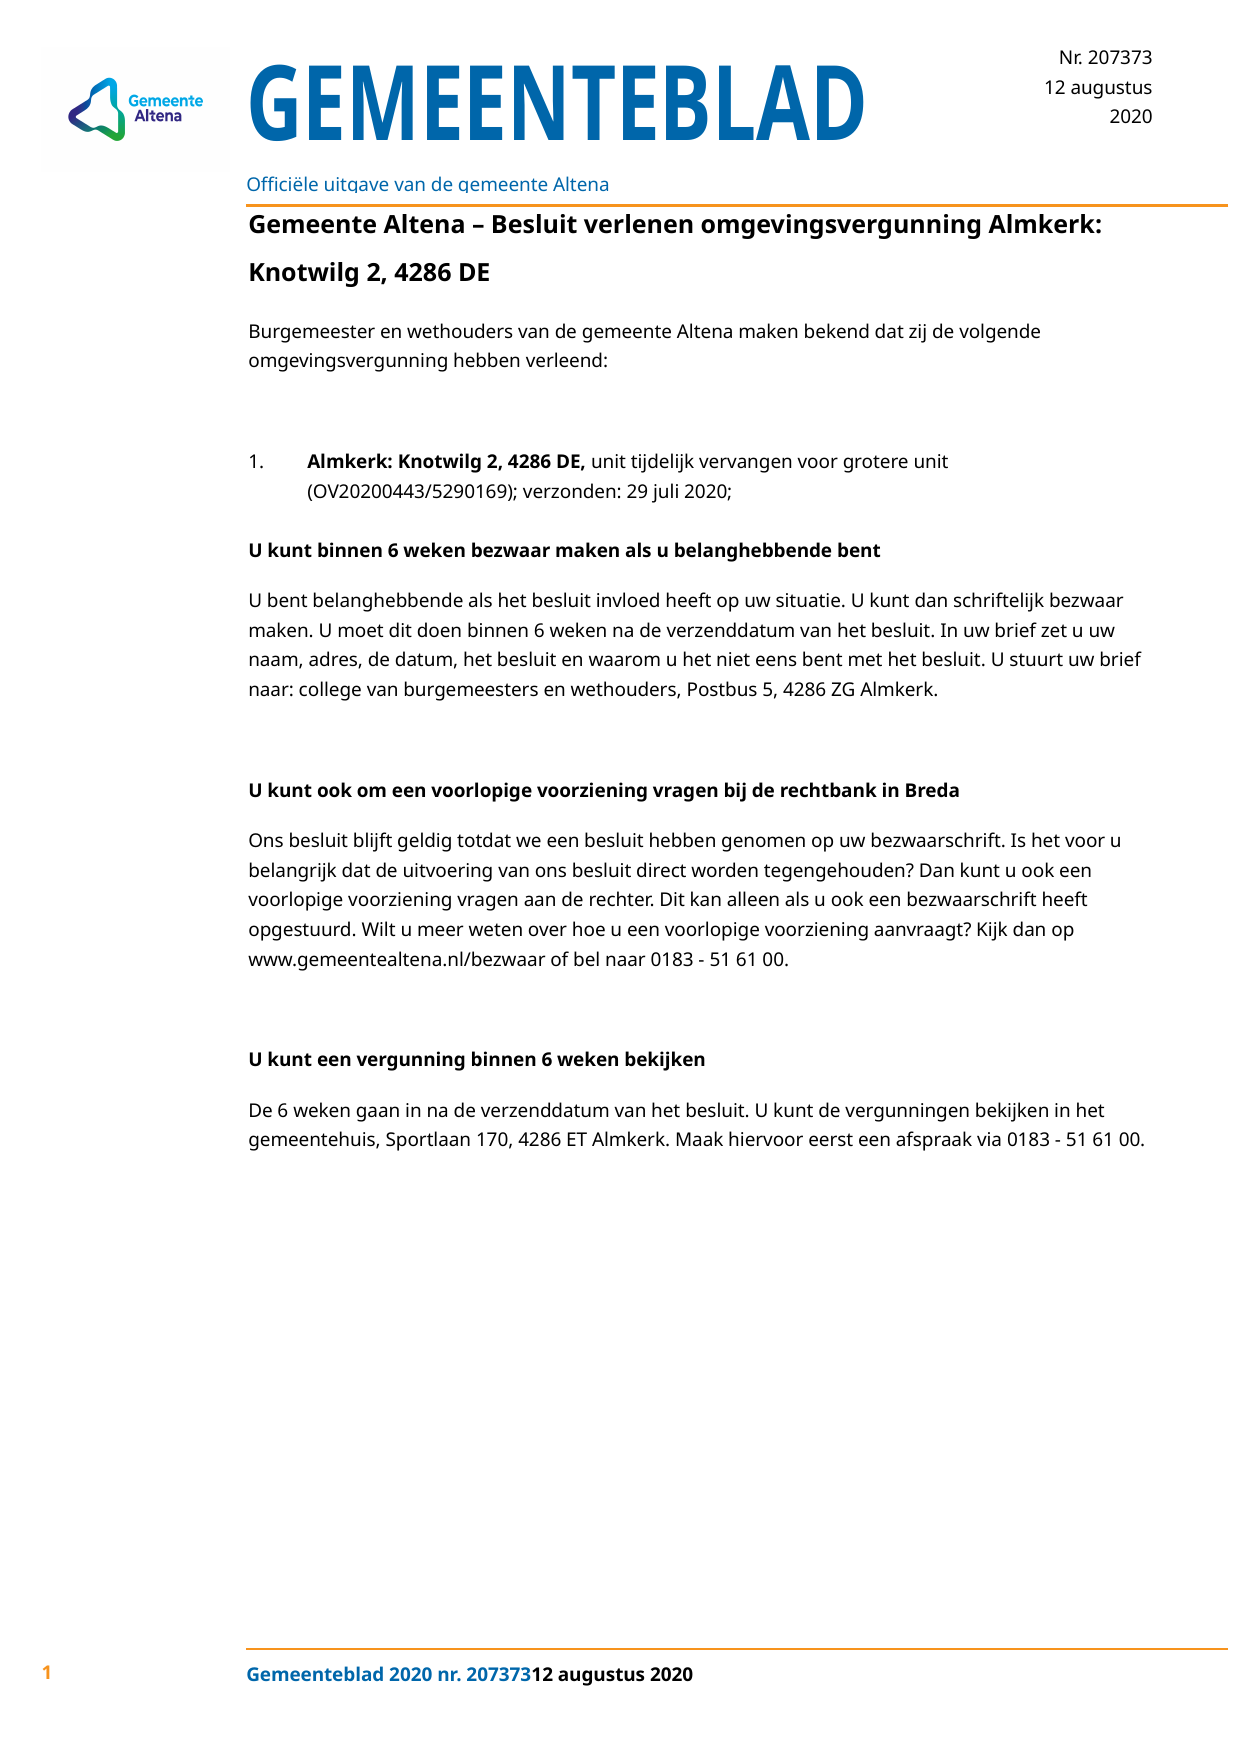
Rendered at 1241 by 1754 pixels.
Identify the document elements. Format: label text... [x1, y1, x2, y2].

text U bent belanghebbende als het besluit invloed heeft op uw situatie. U kunt dan schriftelijk bezwaar maken. U moet dit doen binnen 6 weken na de verzenddatum van het besluit. In uw brief zet u uw naam, adres, de datum, het besluit en waarom u het niet eens bent met het besluit. U stuurt uw brief naar: college van burgemeesters en wethouders, Postbus 5, 4286 ZG Almkerk. [248, 587, 1152, 702]
text De 6 weken gaan in na de verzenddatum van het besluit. U kunt de vergunningen bekijken in het gemeentehuis, Sportlaan 170, 4286 ET Almkerk. Maak hiervoor eerst een afspraak via 0183 - 51 61 00. [248, 1097, 1152, 1152]
picture [41, 47, 231, 172]
text Gemeente Altena – Besluit verlenen omgevingsvergunning Almkerk: Knotwilg 2, 4286 DE [248, 207, 1152, 288]
text Burgemeester en wethouders van de gemeente Altena maken bekend dat zij de volgende omgevingsvergunning hebben verleend: [248, 318, 1152, 373]
text U kunt binnen 6 weken bezwaar maken als u belanghebbende bent [248, 537, 1152, 563]
list Almkerk: Knotwilg 2, 4286 DE, unit tijdelijk vervangen voor grotere unit (OV20200443/5290169); verzonden: 29 juli 2020; [248, 448, 1152, 504]
text U kunt een vergunning binnen 6 weken bekijken [248, 1047, 1152, 1072]
text Ons besluit blijft geldig totdat we een besluit hebben genomen op uw bezwaarschrift. Is het voor u belangrijk dat de uitvoering van ons besluit direct worden tegengehouden? Dan kunt u ook een voorlopige voorziening vragen aan de rechter. Dit kan alleen als u ook een bezwaarschrift heeft opgestuurd. Wilt u meer weten over hoe u een voorlopige voorziening aanvraagt? Kijk dan op www.gemeentealtena.nl/bezwaar of bel naar 0183 - 51 61 00. [248, 827, 1152, 972]
text U kunt ook om een voorlopige voorziening vragen bij de rechtbank in Breda [248, 777, 1152, 803]
